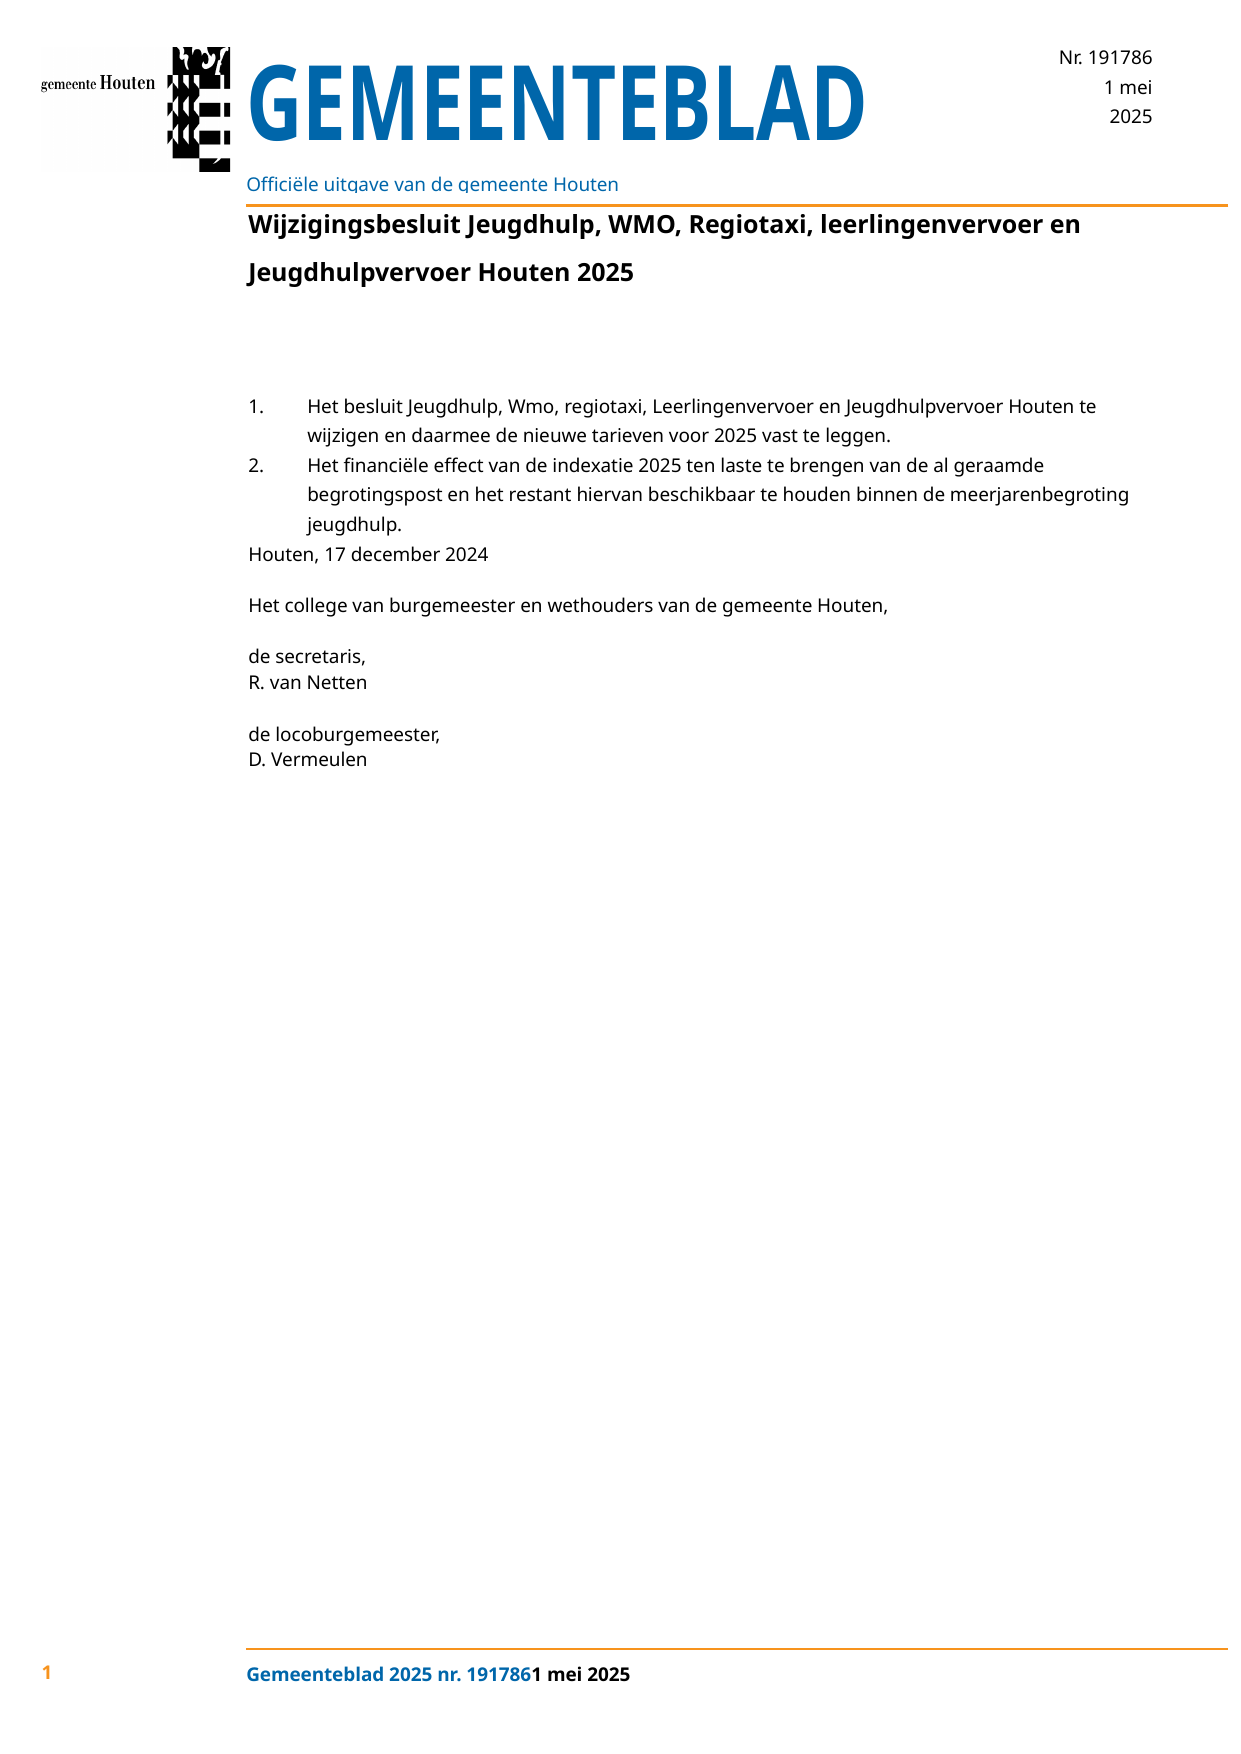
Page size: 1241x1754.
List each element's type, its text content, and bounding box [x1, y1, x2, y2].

text Houten, 17 december 2024 [248, 541, 1152, 567]
text de locoburgemeester, [248, 721, 1152, 747]
picture [41, 47, 231, 172]
list Het financiële effect van de indexatie 2025 ten laste te brengen van de al geraamde begrotingspost en het restant hiervan beschikbaar te houden binnen de meerjarenbegroting jeugdhulp. [248, 452, 1152, 537]
text Het college van burgemeester en wethouders van de gemeente Houten, [248, 592, 1152, 618]
text de secretaris, [248, 644, 1152, 669]
text D. Vermeulen [248, 747, 1152, 772]
text R. van Netten [248, 669, 1152, 695]
text Wijzigingsbesluit Jeugdhulp, WMO, Regiotaxi, leerlingenvervoer en Jeugdhulpvervoer Houten 2025 [248, 207, 1152, 288]
list Het besluit Jeugdhulp, Wmo, regiotaxi, Leerlingenvervoer en Jeugdhulpvervoer Houten te wijzigen en daarmee de nieuwe tarieven voor 2025 vast te leggen. [248, 393, 1152, 448]
